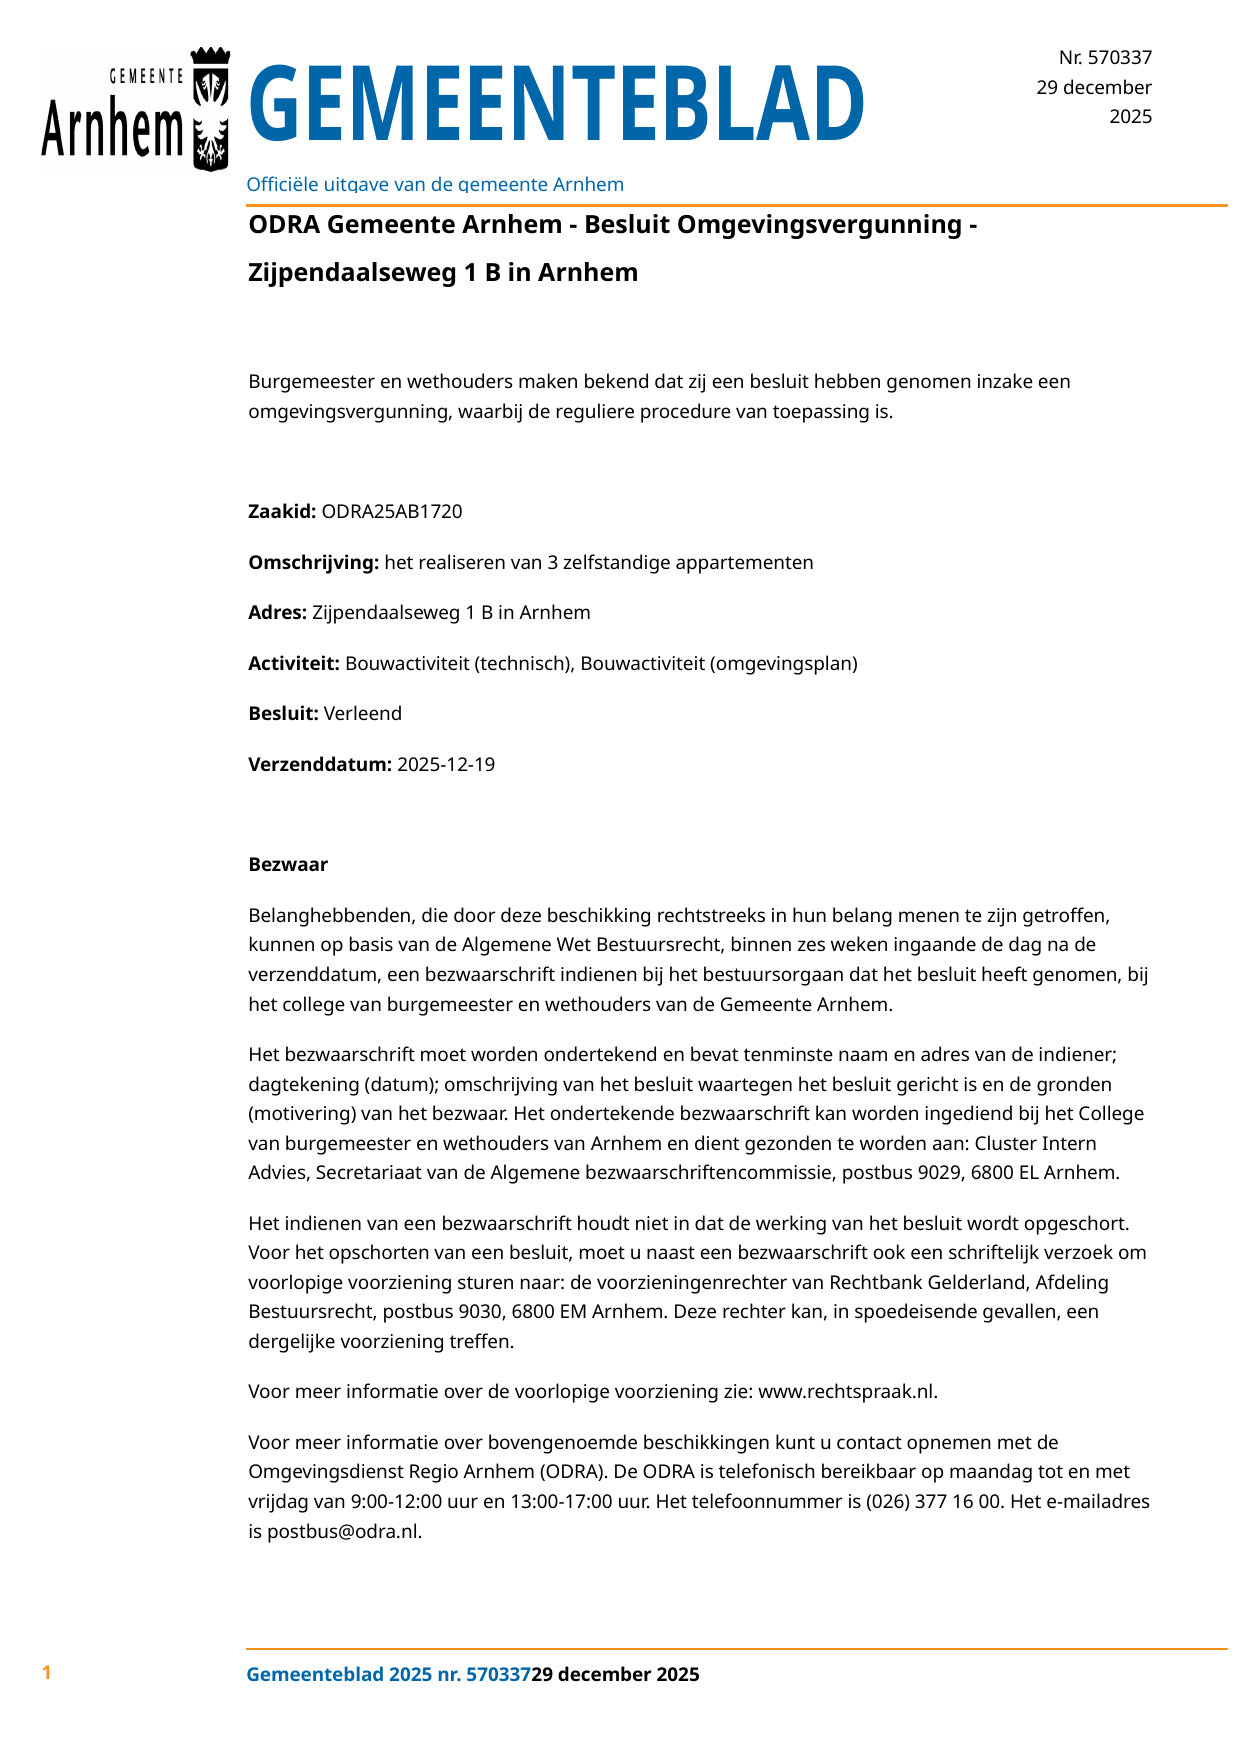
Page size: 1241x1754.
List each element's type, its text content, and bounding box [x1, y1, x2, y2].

text Burgemeester en wethouders maken bekend dat zij een besluit hebben genomen inzake een omgevingsvergunning, waarbij de reguliere procedure van toepassing is. [248, 368, 1152, 424]
text ODRA Gemeente Arnhem - Besluit Omgevingsvergunning - Zijpendaalseweg 1 B in Arnhem [248, 207, 1152, 288]
picture [41, 47, 231, 172]
text Het bezwaarschrift moet worden ondertekend en bevat tenminste naam en adres van de indiener; dagtekening (datum); omschrijving van het besluit waartegen het besluit gericht is en de gronden (motivering) van het bezwaar. Het ondertekende bezwaarschrift kan worden ingediend bij het College van burgemeester en wethouders van Arnhem en dient gezonden te worden aan: Cluster Intern Advies, Secretariaat van de Algemene bezwaarschriftencommissie, postbus 9029, 6800 EL Arnhem. [248, 1041, 1152, 1185]
text Bezwaar [248, 852, 1152, 877]
text Zaakid: ODRA25AB1720 [248, 499, 1152, 524]
text Activiteit: Bouwactiviteit (technisch), Bouwactiviteit (omgevingsplan) [248, 650, 1152, 676]
text Voor meer informatie over bovengenoemde beschikkingen kunt u contact opnemen met de Omgevingsdienst Regio Arnhem (ODRA). De ODRA is telefonisch bereikbaar op maandag tot en met vrijdag van 9:00-12:00 uur en 13:00-17:00 uur. Het telefoonnummer is (026) 377 16 00. Het e-mailadres is postbus@odra.nl. [248, 1429, 1152, 1544]
text Besluit: Verleend [248, 700, 1152, 726]
text Voor meer informatie over de voorlopige voorziening zie: www.rechtspraak.nl. [248, 1379, 1152, 1404]
text Adres: Zijpendaalseweg 1 B in Arnhem [248, 599, 1152, 625]
text Verzenddatum: 2025-12-19 [248, 751, 1152, 777]
text Het indienen van een bezwaarschrift houdt niet in dat de werking van het besluit wordt opgeschort. Voor het opschorten van een besluit, moet u naast een bezwaarschrift ook een schriftelijk verzoek om voorlopige voorziening sturen naar: de voorzieningenrechter van Rechtbank Gelderland, Afdeling Bestuursrecht, postbus 9030, 6800 EM Arnhem. Deze rechter kan, in spoedeisende gevallen, een dergelijke voorziening treffen. [248, 1210, 1152, 1354]
text Belanghebbenden, die door deze beschikking rechtstreeks in hun belang menen te zijn getroffen, kunnen op basis van de Algemene Wet Bestuursrecht, binnen zes weken ingaande de dag na de verzenddatum, een bezwaarschrift indienen bij het bestuursorgaan dat het besluit heeft genomen, bij het college van burgemeester en wethouders van de Gemeente Arnhem. [248, 902, 1152, 1017]
text Omschrijving: het realiseren van 3 zelfstandige appartementen [248, 549, 1152, 575]
